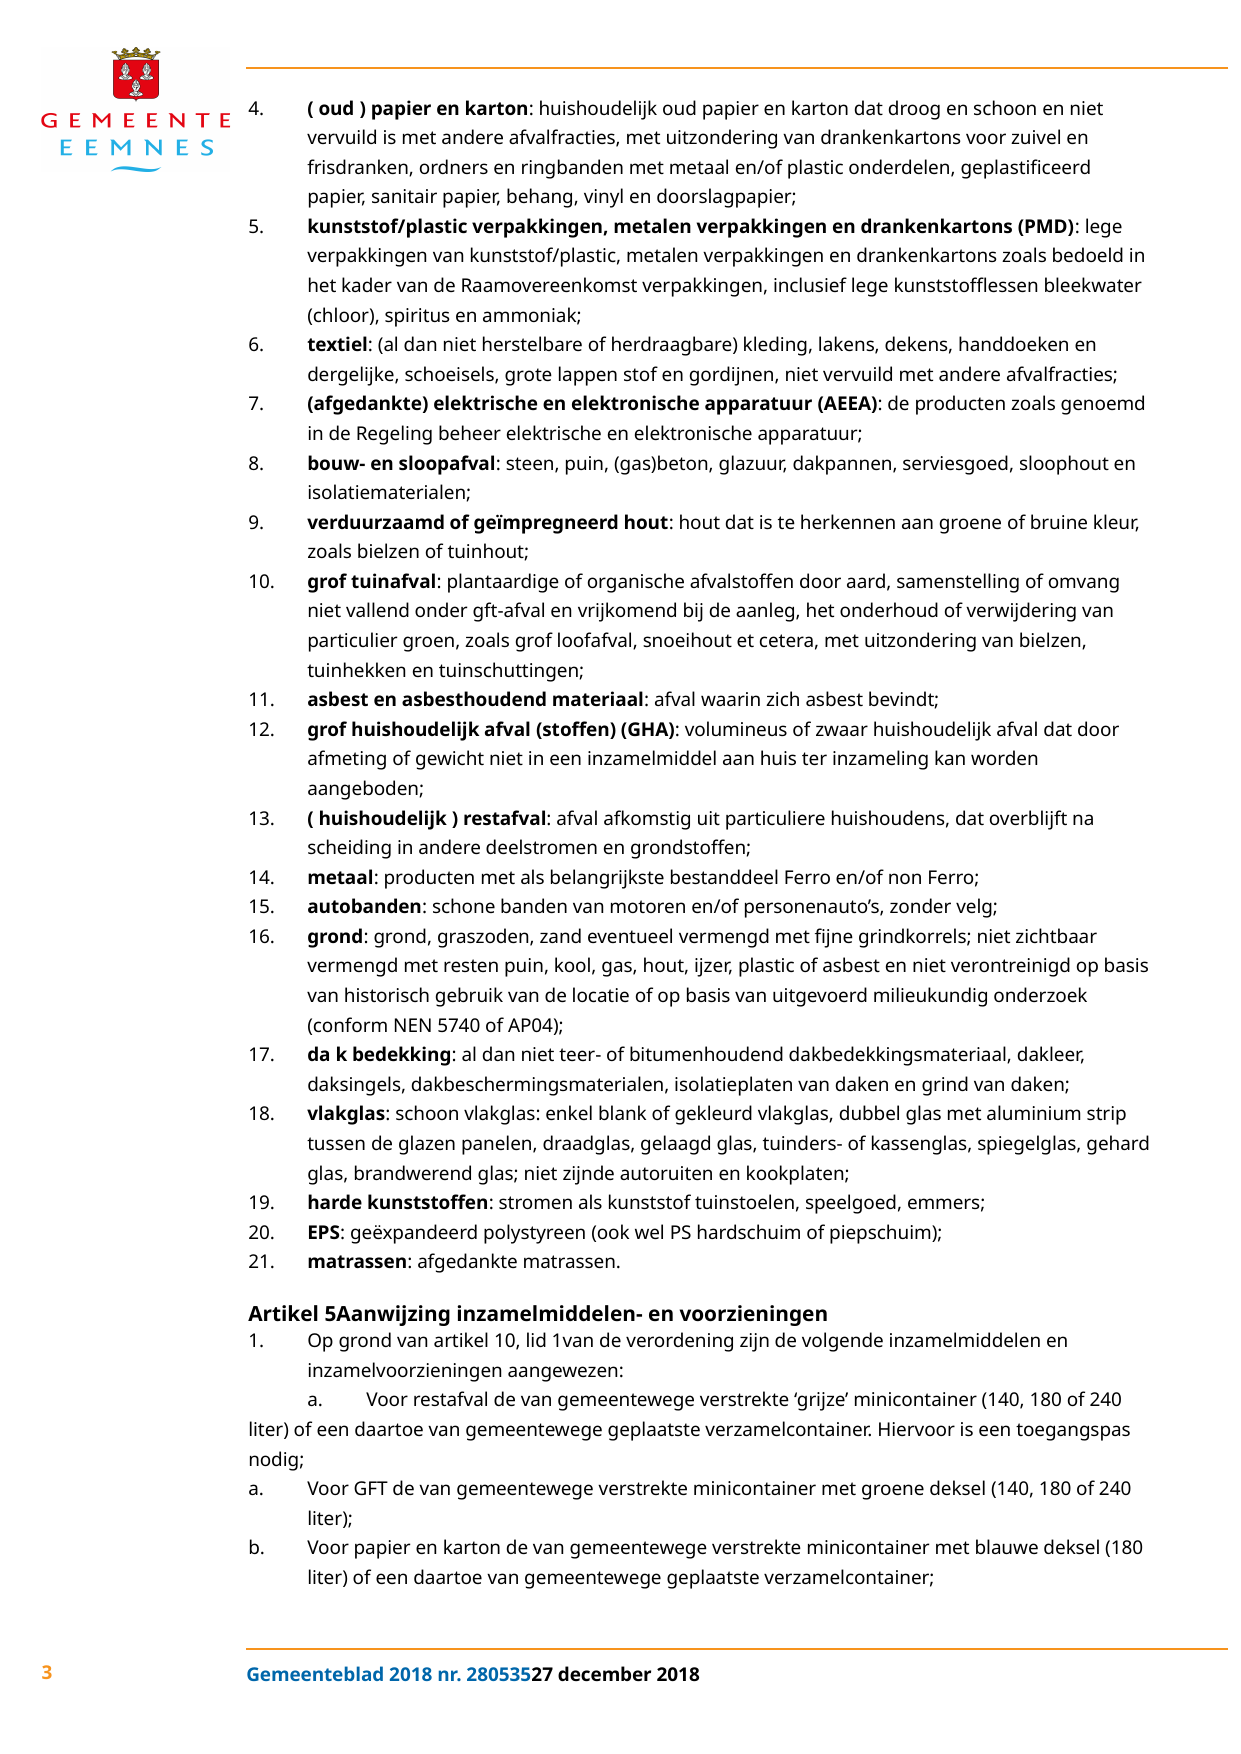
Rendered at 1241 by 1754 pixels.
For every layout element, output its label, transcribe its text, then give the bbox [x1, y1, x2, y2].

list Voor restafval de van gemeentewege verstrekte ‘grijze’ minicontainer (140, 180 of 240 [307, 1387, 1152, 1412]
list harde kunststoffen: stromen als kunststof tuinstoelen, speelgoed, emmers; [248, 1189, 1152, 1215]
picture [41, 47, 231, 172]
list autobanden: schone banden van motoren en/of personenauto’s, zonder velg; [248, 893, 1152, 919]
list matrassen: afgedankte matrassen. [248, 1248, 1152, 1274]
list kunststof/plastic verpakkingen, metalen verpakkingen en drankenkartons (PMD): lege verpakkingen van kunststof/plastic, metalen verpakkingen en drankenkartons zoals bedoeld in het kader van de Raamovereenkomst verpakkingen, inclusief lege kunststofflessen bleekwater (chloor), spiritus en ammoniak; [248, 213, 1152, 328]
list da k bedekking: al dan niet teer- of bitumenhoudend dakbedekkingsmateriaal, dakleer, daksingels, dakbeschermingsmaterialen, isolatieplaten van daken en grind van daken; [248, 1041, 1152, 1097]
list metaal: producten met als belangrijkste bestanddeel Ferro en/of non Ferro; [248, 864, 1152, 890]
list grof huishoudelijk afval (stoffen) (GHA): volumineus of zwaar huishoudelijk afval dat door afmeting of gewicht niet in een inzamelmiddel aan huis ter inzameling kan worden aangeboden; [248, 716, 1152, 801]
list bouw- en sloopafval: steen, puin, (gas)beton, glazuur, dakpannen, serviesgoed, sloophout en isolatiematerialen; [248, 450, 1152, 505]
list grond: grond, graszoden, zand eventueel vermengd met fijne grindkorrels; niet zichtbaar vermengd met resten puin, kool, gas, hout, ijzer, plastic of asbest en niet verontreinigd op basis van historisch gebruik van de locatie of op basis van uitgevoerd milieukundig onderzoek (conform NEN 5740 of AP04); [248, 923, 1152, 1038]
list EPS: geëxpandeerd polystyreen (ook wel PS hardschuim of piepschuim); [248, 1219, 1152, 1245]
list Op grond van artikel 10, lid 1van de verordening zijn de volgende inzamelmiddelen en inzamelvoorzieningen aangewezen: [248, 1327, 1152, 1383]
list Voor papier en karton de van gemeentewege verstrekte minicontainer met blauwe deksel (180 liter) of een daartoe van gemeentewege geplaatste verzamelcontainer; [248, 1534, 1152, 1590]
text liter) of een daartoe van gemeentewege geplaatste verzamelcontainer. Hiervoor is een toegangspas nodig; [248, 1416, 1152, 1471]
text Artikel 5Aanwijzing inzamelmiddelen- en voorzieningen [248, 1299, 1152, 1327]
list verduurzaamd of geïmpregneerd hout: hout dat is te herkennen aan groene of bruine kleur, zoals bielzen of tuinhout; [248, 509, 1152, 564]
list grof tuinafval: plantaardige of organische afvalstoffen door aard, samenstelling of omvang niet vallend onder gft-afval en vrijkomend bij de aanleg, het onderhoud of verwijdering van particulier groen, zoals grof loofafval, snoeihout et cetera, met uitzondering van bielzen, tuinhekken en tuinschuttingen; [248, 568, 1152, 683]
list ( oud ) papier en karton: huishoudelijk oud papier en karton dat droog en schoon en niet vervuild is met andere afvalfracties, met uitzondering van drankenkartons voor zuivel en frisdranken, ordners en ringbanden met metaal en/of plastic onderdelen, geplastificeerd papier, sanitair papier, behang, vinyl en doorslagpapier; [248, 95, 1152, 209]
list asbest en asbesthoudend materiaal: afval waarin zich asbest bevindt; [248, 686, 1152, 712]
list Voor GFT de van gemeentewege verstrekte minicontainer met groene deksel (140, 180 of 240 liter); [248, 1475, 1152, 1531]
list (afgedankte) elektrische en elektronische apparatuur (AEEA): de producten zoals genoemd in de Regeling beheer elektrische en elektronische apparatuur; [248, 391, 1152, 446]
list vlakglas: schoon vlakglas: enkel blank of gekleurd vlakglas, dubbel glas met aluminium strip tussen de glazen panelen, draadglas, gelaagd glas, tuinders- of kassenglas, spiegelglas, gehard glas, brandwerend glas; niet zijnde autoruiten en kookplaten; [248, 1101, 1152, 1186]
list textiel: (al dan niet herstelbare of herdraagbare) kleding, lakens, dekens, handdoeken en dergelijke, schoeisels, grote lappen stof en gordijnen, niet vervuild met andere afvalfracties; [248, 331, 1152, 387]
list ( huishoudelijk ) restafval: afval afkomstig uit particuliere huishoudens, dat overblijft na scheiding in andere deelstromen en grondstoffen; [248, 805, 1152, 860]
